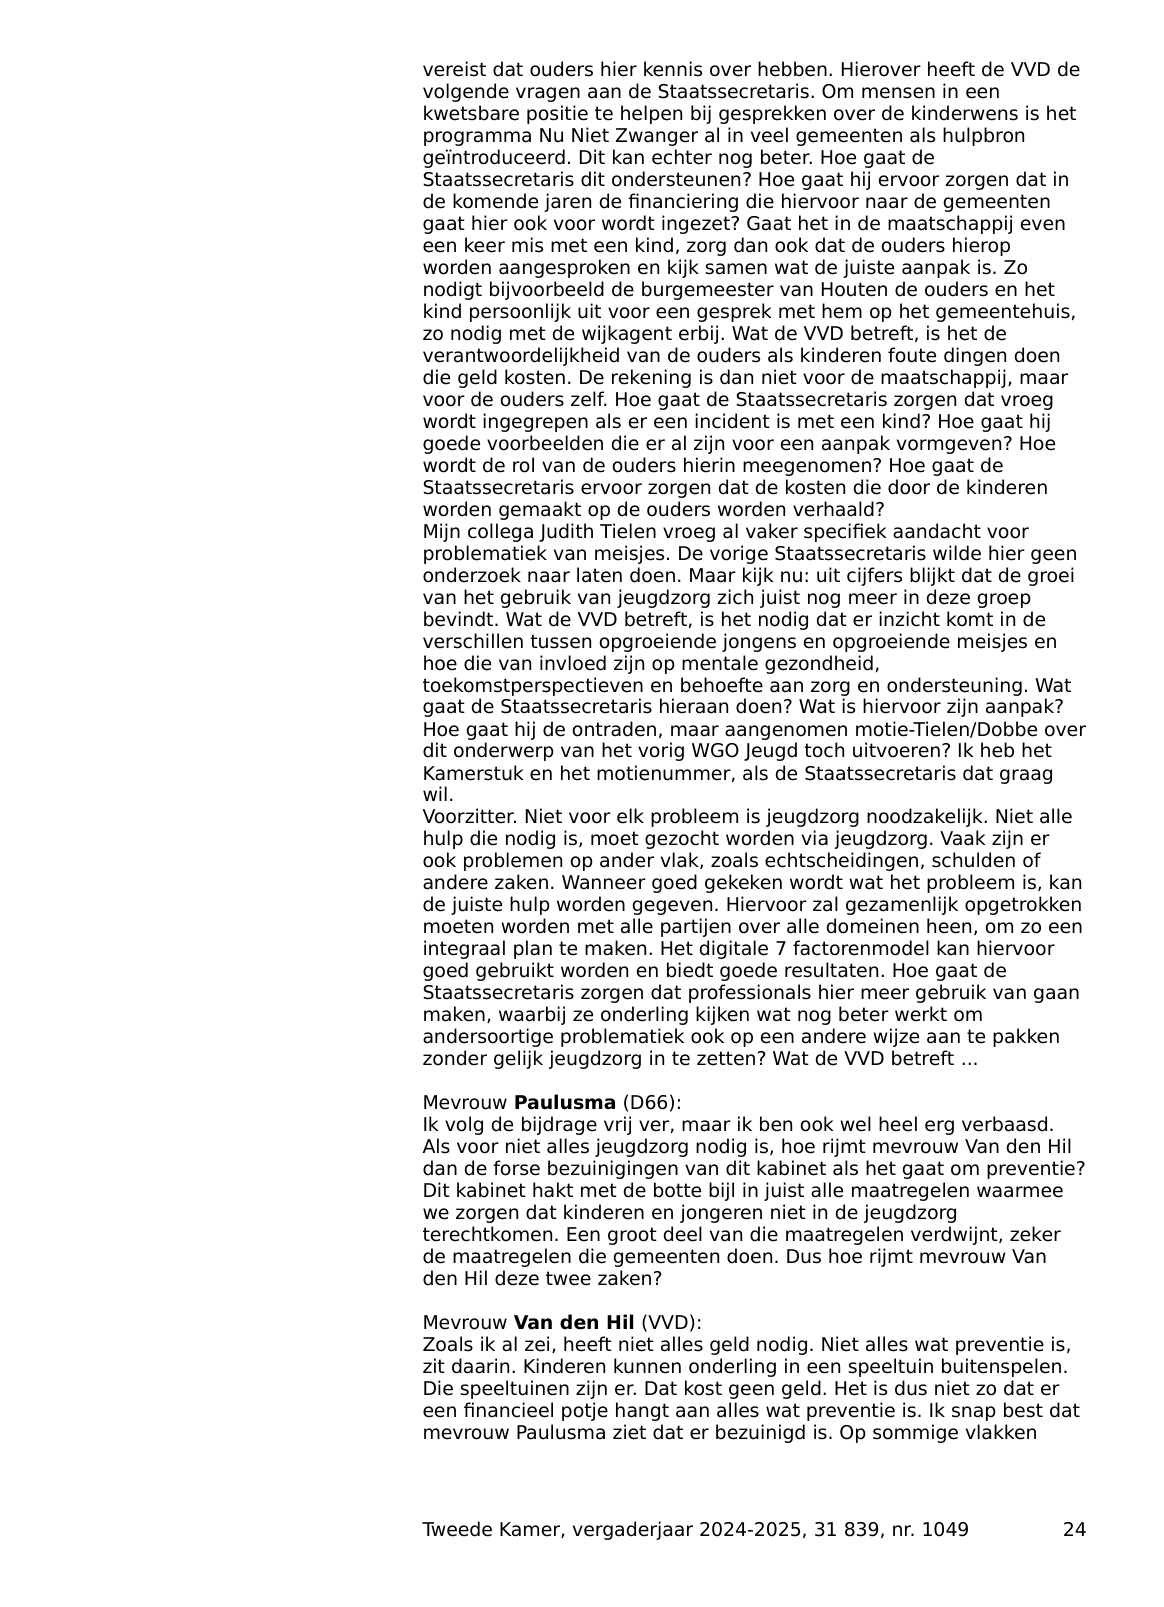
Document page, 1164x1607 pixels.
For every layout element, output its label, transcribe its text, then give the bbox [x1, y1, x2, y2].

text Ik volg de bijdrage vrij ver, maar ik ben ook wel heel erg verbaasd. Als voor niet alles jeugdzorg nodig is, hoe rijmt mevrouw Van den Hil dan de forse bezuinigingen van dit kabinet als het gaat om preventie? Dit kabinet hakt met de botte bijl in juist alle maatregelen waarmee we zorgen dat kinderen en jongeren niet in de jeugdzorg terechtkomen. Een groot deel van die maatregelen verdwijnt, zeker de maatregelen die gemeenten doen. Dus hoe rijmt mevrouw Van den Hil deze twee zaken? [422, 1114, 1087, 1290]
text Mevrouw Paulusma (D66): [422, 1092, 1087, 1114]
text Zoals ik al zei, heeft niet alles geld nodig. Niet alles wat preventie is, zit daarin. Kinderen kunnen onderling in een speeltuin buitenspelen. Die speeltuinen zijn er. Dat kost geen geld. Het is dus niet zo dat er een financieel potje hangt aan alles wat preventie is. Ik snap best dat mevrouw Paulusma ziet dat er bezuinigd is. Op sommige vlakken [422, 1334, 1087, 1444]
text Mevrouw Van den Hil (VVD): [422, 1312, 1087, 1334]
text Voorzitter. Niet voor elk probleem is jeugdzorg noodzakelijk. Niet alle hulp die nodig is, moet gezocht worden via jeugdzorg. Vaak zijn er ook problemen op ander vlak, zoals echtscheidingen, schulden of andere zaken. Wanneer goed gekeken wordt wat het probleem is, kan de juiste hulp worden gegeven. Hiervoor zal gezamenlijk opgetrokken moeten worden met alle partijen over alle domeinen heen, om zo een integraal plan te maken. Het digitale 7 factorenmodel kan hiervoor goed gebruikt worden en biedt goede resultaten. Hoe gaat de Staatssecretaris zorgen dat professionals hier meer gebruik van gaan maken, waarbij ze onderling kijken wat nog beter werkt om andersoortige problematiek ook op een andere wijze aan te pakken zonder gelijk jeugdzorg in te zetten? Wat de VVD betreft ... [422, 806, 1087, 1070]
text Mijn collega Judith Tielen vroeg al vaker specifiek aandacht voor problematiek van meisjes. De vorige Staatssecretaris wilde hier geen onderzoek naar laten doen. Maar kijk nu: uit cijfers blijkt dat de groei van het gebruik van jeugdzorg zich juist nog meer in deze groep bevindt. Wat de VVD betreft, is het nodig dat er inzicht komt in de verschillen tussen opgroeiende jongens en opgroeiende meisjes en hoe die van invloed zijn op mentale gezondheid, toekomstperspectieven en behoefte aan zorg en ondersteuning. Wat gaat de Staatssecretaris hieraan doen? Wat is hiervoor zijn aanpak? Hoe gaat hij de ontraden, maar aangenomen motie-Tielen/Dobbe over dit onderwerp van het vorig WGO Jeugd toch uitvoeren? Ik heb het Kamerstuk en het motienummer, als de Staatssecretaris dat graag wil. [422, 521, 1087, 806]
text vereist dat ouders hier kennis over hebben. Hierover heeft de VVD de volgende vragen aan de Staatssecretaris. Om mensen in een kwetsbare positie te helpen bij gesprekken over de kinderwens is het programma Nu Niet Zwanger al in veel gemeenten als hulpbron geïntroduceerd. Dit kan echter nog beter. Hoe gaat de Staatssecretaris dit ondersteunen? Hoe gaat hij ervoor zorgen dat in de komende jaren de financiering die hiervoor naar de gemeenten gaat hier ook voor wordt ingezet? Gaat het in de maatschappij even een keer mis met een kind, zorg dan ook dat de ouders hierop worden aangesproken en kijk samen wat de juiste aanpak is. Zo nodigt bijvoorbeeld de burgemeester van Houten de ouders en het kind persoonlijk uit voor een gesprek met hem op het gemeentehuis, zo nodig met de wijkagent erbij. Wat de VVD betreft, is het de verantwoordelijkheid van de ouders als kinderen foute dingen doen die geld kosten. De rekening is dan niet voor de maatschappij, maar voor de ouders zelf. Hoe gaat de Staatssecretaris zorgen dat vroeg wordt ingegrepen als er een incident is met een kind? Hoe gaat hij goede voorbeelden die er al zijn voor een aanpak vormgeven? Hoe wordt de rol van de ouders hierin meegenomen? Hoe gaat de Staatssecretaris ervoor zorgen dat de kosten die door de kinderen worden gemaakt op de ouders worden verhaald? [422, 59, 1087, 521]
